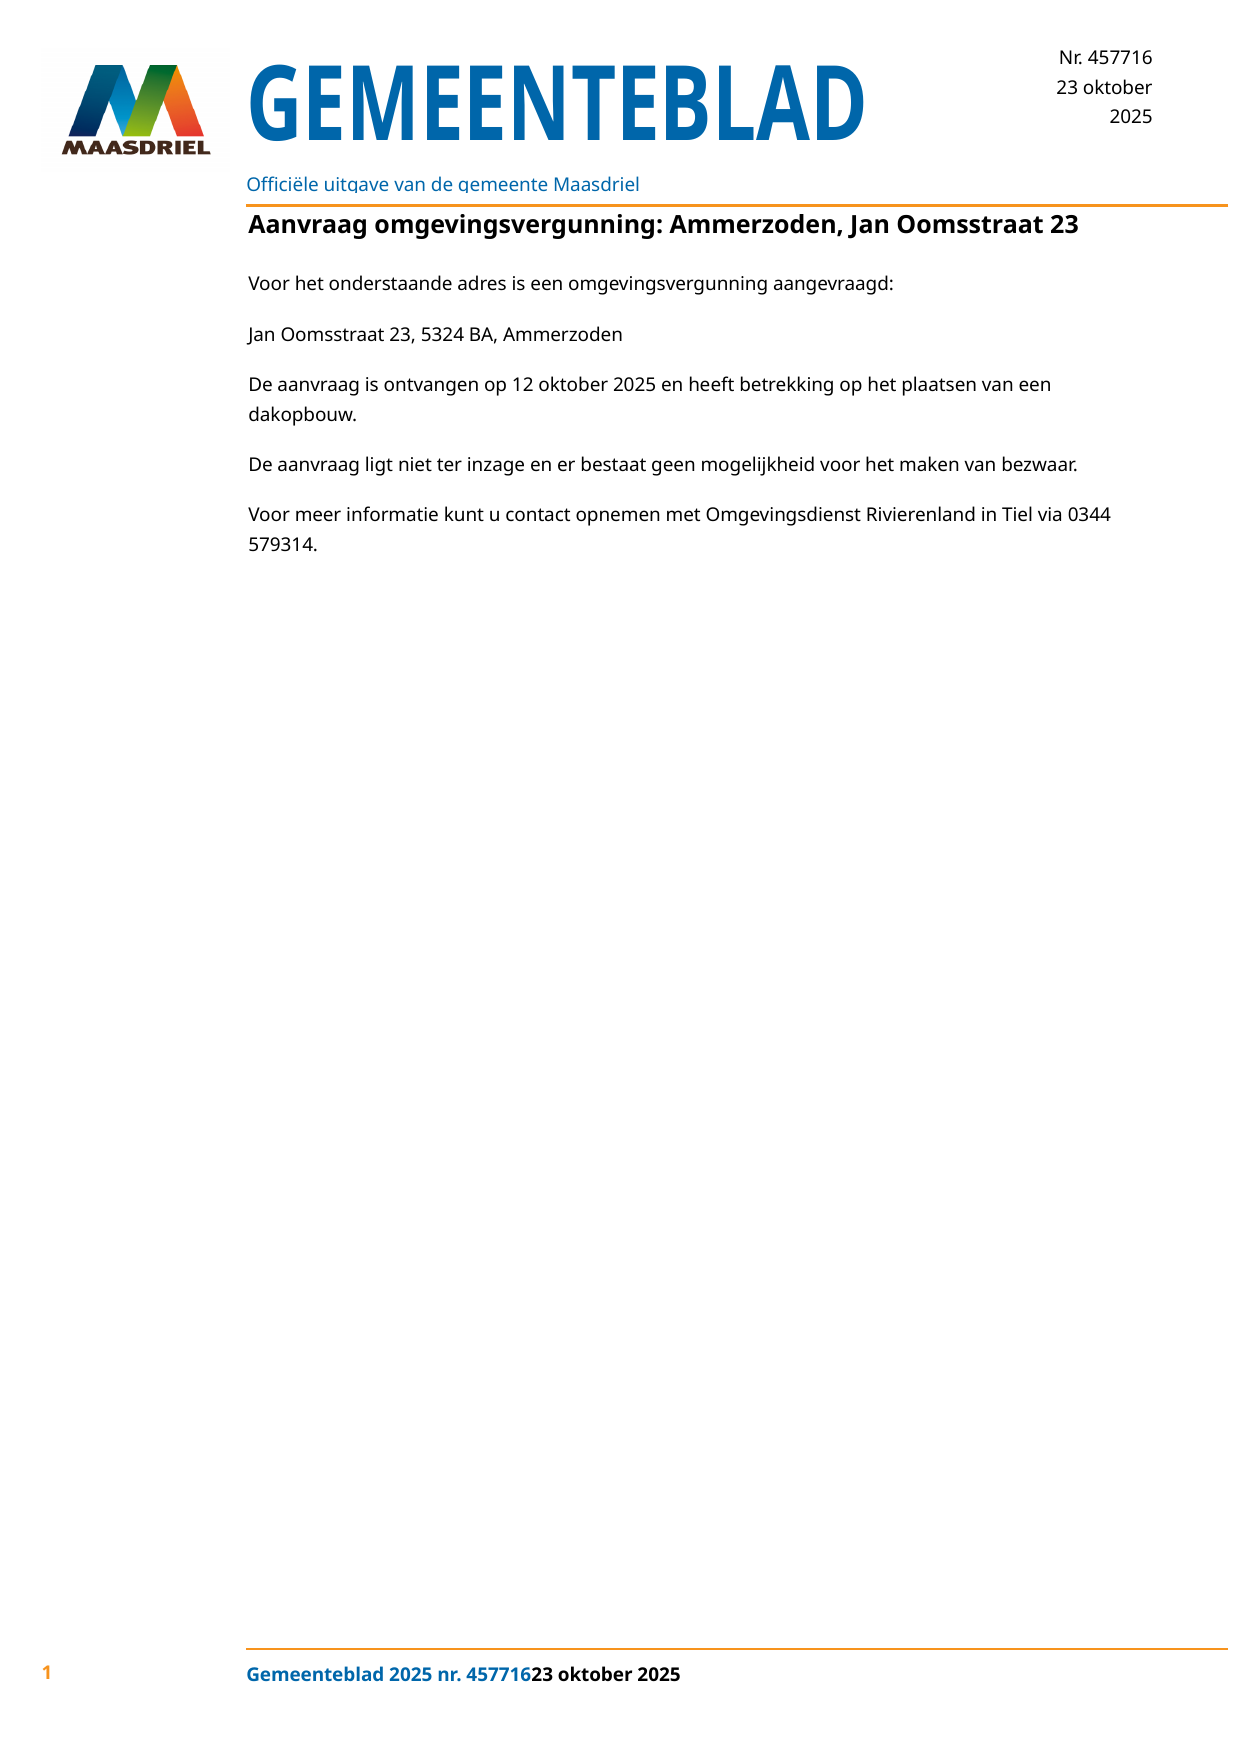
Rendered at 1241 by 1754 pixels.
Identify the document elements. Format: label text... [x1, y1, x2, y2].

text Aanvraag omgevingsvergunning: Ammerzoden, Jan Oomsstraat 23 [248, 207, 1152, 241]
text Jan Oomsstraat 23, 5324 BA, Ammerzoden [248, 321, 1152, 346]
text De aanvraag ligt niet ter inzage en er bestaat geen mogelijkheid voor het maken van bezwaar. [248, 451, 1152, 477]
text De aanvraag is ontvangen op 12 oktober 2025 en heeft betrekking op het plaatsen van een dakopbouw. [248, 371, 1152, 426]
text Voor het onderstaande adres is een omgevingsvergunning aangevraagd: [248, 270, 1152, 296]
picture [41, 47, 231, 172]
text Voor meer informatie kunt u contact opnemen met Omgevingsdienst Rivierenland in Tiel via 0344 579314. [248, 502, 1152, 557]
